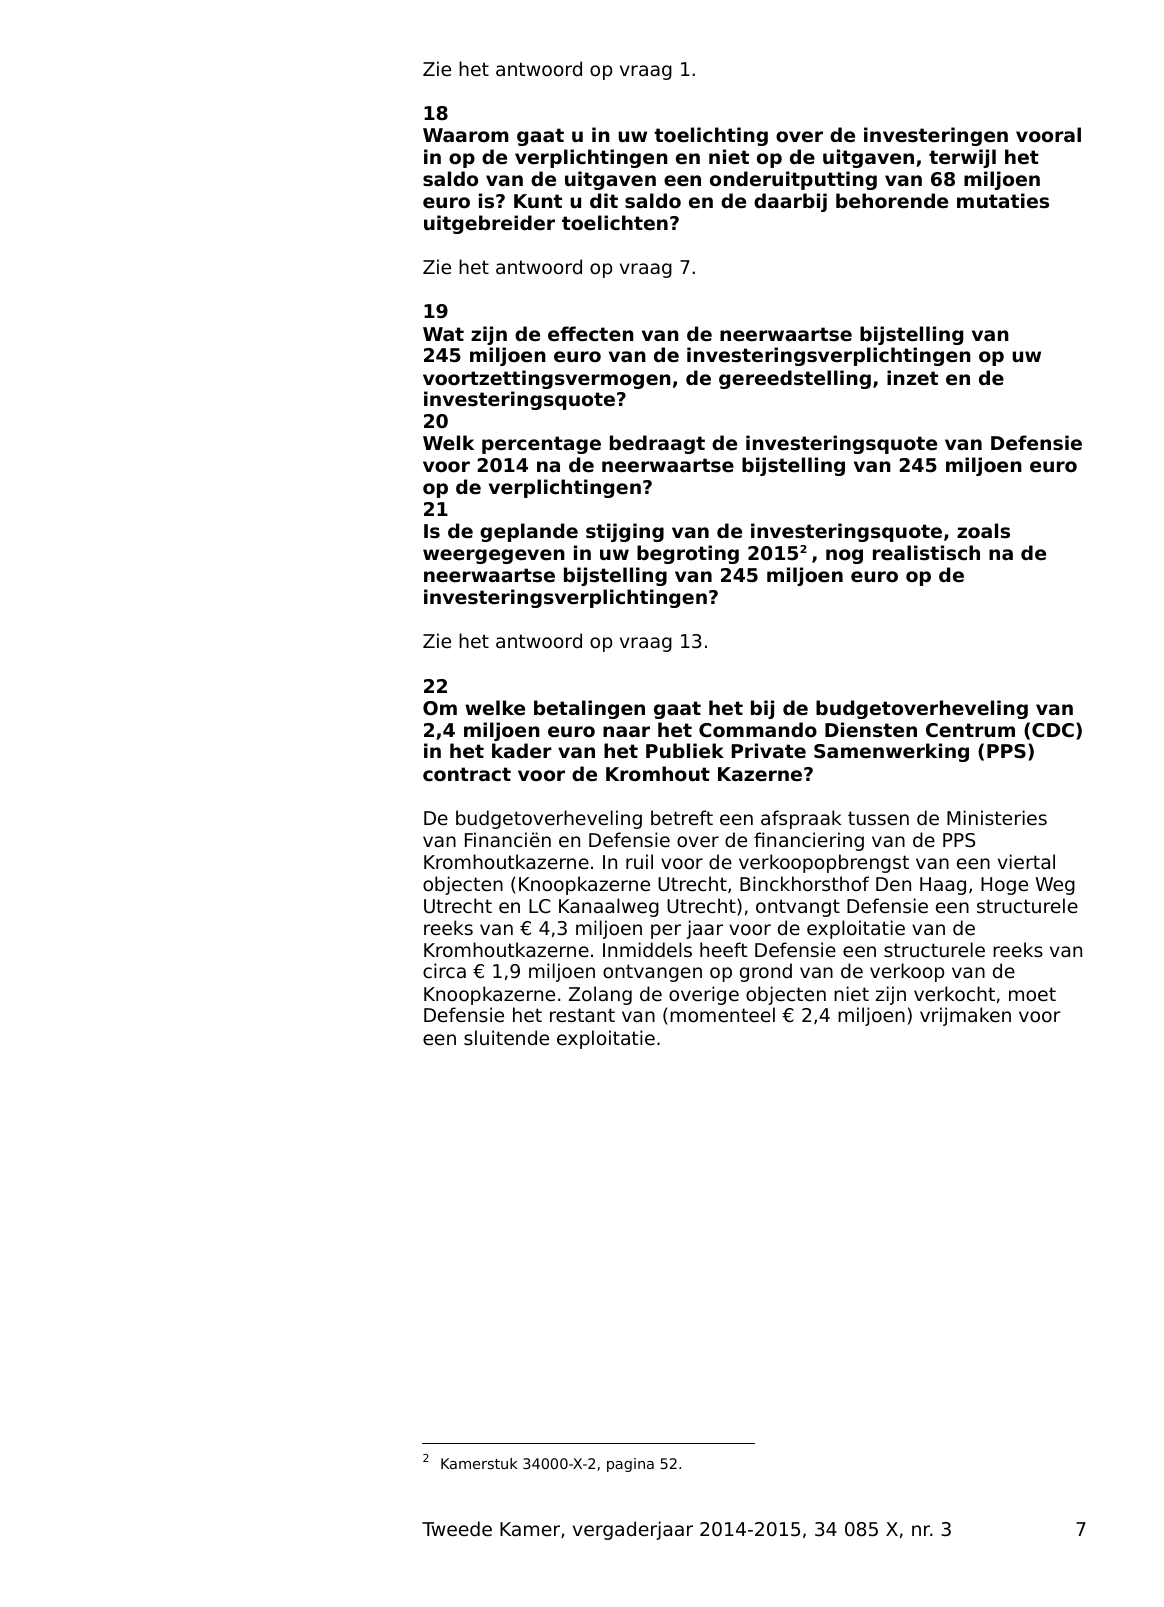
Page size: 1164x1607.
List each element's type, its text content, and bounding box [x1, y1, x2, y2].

text 22 [422, 676, 1087, 697]
text Wat zijn de effecten van de neerwaartse bijstelling van 245 miljoen euro van de investeringsverplichtingen op uw voortzettingsvermogen, de gereedstelling, inzet en de investeringsquote? [422, 323, 1087, 411]
text Zie het antwoord op vraag 1. [422, 59, 1087, 81]
text Om welke betalingen gaat het bij de budgetoverheveling van 2,4 miljoen euro naar het Commando Diensten Centrum (CDC) in het kader van het Publiek Private Samenwerking (PPS) contract voor de Kromhout Kazerne? [422, 697, 1087, 785]
text Welk percentage bedraagt de investeringsquote van Defensie voor 2014 na de neerwaartse bijstelling van 245 miljoen euro op de verplichtingen? [422, 433, 1087, 499]
text De budgetoverheveling betreft een afspraak tussen de Ministeries van Financiën en Defensie over de financiering van de PPS Kromhoutkazerne. In ruil voor de verkoopopbrengst van een viertal objecten (Knoopkazerne Utrecht, Binckhorsthof Den Haag, Hoge Weg Utrecht en LC Kanaalweg Utrecht), ontvangt Defensie een structurele reeks van € 4,3 miljoen per jaar voor de exploitatie van de Kromhoutkazerne. Inmiddels heeft Defensie een structurele reeks van circa € 1,9 miljoen ontvangen op grond van de verkoop van de Knoopkazerne. Zolang de overige objecten niet zijn verkocht, moet Defensie het restant van (momenteel € 2,4 miljoen) vrijmaken voor een sluitende exploitatie. [422, 808, 1087, 1049]
text Kamerstuk 34000-X-2, pagina 52. [422, 1452, 1087, 1474]
text 18 [422, 103, 1087, 125]
text Zie het antwoord op vraag 7. [422, 257, 1087, 279]
text Zie het antwoord op vraag 13. [422, 631, 1087, 653]
text 21 [422, 499, 1087, 521]
text 20 [422, 411, 1087, 433]
text Is de geplande stijging van de investeringsquote, zoals weergegeven in uw begroting 2015, nog realistisch na de neerwaartse bijstelling van 245 miljoen euro op de investeringsverplichtingen? [422, 521, 1087, 609]
text Waarom gaat u in uw toelichting over de investeringen vooral in op de verplichtingen en niet op de uitgaven, terwijl het saldo van de uitgaven een onderuitputting van 68 miljoen euro is? Kunt u dit saldo en de daarbij behorende mutaties uitgebreider toelichten? [422, 125, 1087, 235]
text 19 [422, 301, 1087, 323]
